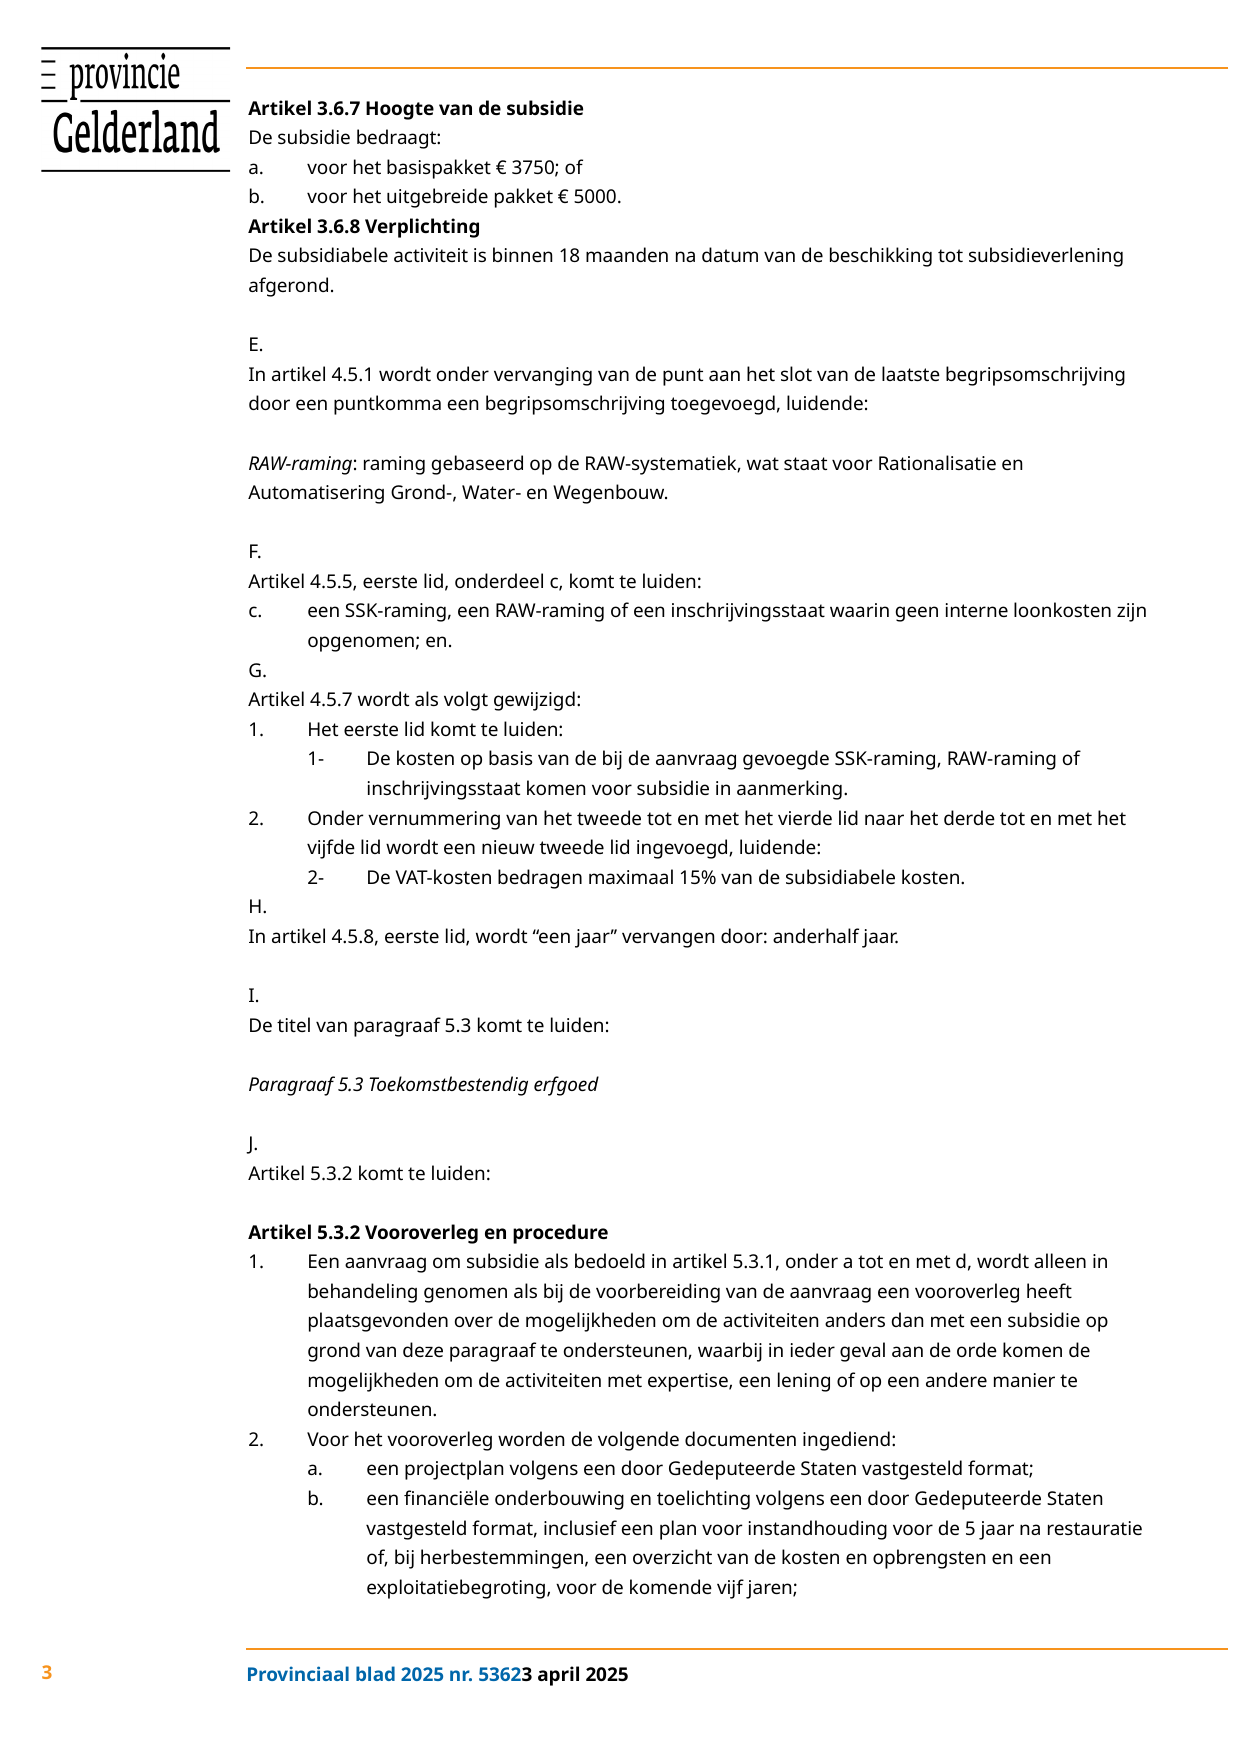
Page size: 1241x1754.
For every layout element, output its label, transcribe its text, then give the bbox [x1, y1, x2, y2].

text Paragraaf 5.3 Toekomstbestendig erfgoed [248, 1071, 1152, 1097]
text Artikel 5.3.2 Vooroverleg en procedure [248, 1219, 1152, 1245]
text De titel van paragraaf 5.3 komt te luiden: [248, 1012, 1152, 1038]
text Artikel 3.6.7 Hoogte van de subsidie [248, 95, 1152, 121]
list een SSK-raming, een RAW-raming of een inschrijvingsstaat waarin geen interne loonkosten zijn opgenomen; en. [248, 598, 1152, 653]
list een projectplan volgens een door Gedeputeerde Staten vastgesteld format; [307, 1456, 1152, 1481]
text J. [248, 1130, 1152, 1156]
text De subsidie bedraagt: [248, 124, 1152, 150]
list voor het basispakket € 3750; of [248, 154, 1152, 180]
list voor het uitgebreide pakket € 5000. [248, 183, 1152, 209]
text Artikel 4.5.5, eerste lid, onderdeel c, komt te luiden: [248, 568, 1152, 594]
list Een aanvraag om subsidie als bedoeld in artikel 5.3.1, onder a tot en met d, wordt alleen in behandeling genomen als bij de voorbereiding van de aanvraag een vooroverleg heeft plaatsgevonden over de mogelijkheden om de activiteiten anders dan met een subsidie op grond van deze paragraaf te ondersteunen, waarbij in ieder geval aan de orde komen de mogelijkheden om de activiteiten met expertise, een lening of op een andere manier te ondersteunen. [248, 1248, 1152, 1422]
text RAW-raming: raming gebaseerd op de RAW-systematiek, wat staat voor Rationalisatie en Automatisering Grond-, Water- en Wegenbouw. [248, 450, 1152, 505]
list Onder vernummering van het tweede tot en met het vierde lid naar het derde tot en met het vijfde lid wordt een nieuw tweede lid ingevoegd, luidende: [248, 805, 1152, 860]
text F. [248, 538, 1152, 564]
picture [41, 47, 231, 172]
list De VAT-kosten bedragen maximaal 15% van de subsidiabele kosten. [307, 864, 1152, 890]
text Artikel 5.3.2 komt te luiden: [248, 1160, 1152, 1186]
text Artikel 4.5.7 wordt als volgt gewijzigd: [248, 686, 1152, 712]
text H. [248, 893, 1152, 919]
list Het eerste lid komt te luiden: [248, 716, 1152, 742]
text In artikel 4.5.1 wordt onder vervanging van de punt aan het slot van de laatste begripsomschrijving door een puntkomma een begripsomschrijving toegevoegd, luidende: [248, 361, 1152, 416]
text In artikel 4.5.8, eerste lid, wordt “een jaar’’ vervangen door: anderhalf jaar. [248, 923, 1152, 949]
text De subsidiabele activiteit is binnen 18 maanden na datum van de beschikking tot subsidieverlening afgerond. [248, 243, 1152, 298]
text Artikel 3.6.8 Verplichting [248, 213, 1152, 239]
text I. [248, 982, 1152, 1008]
list een financiële onderbouwing en toelichting volgens een door Gedeputeerde Staten vastgesteld format, inclusief een plan voor instandhouding voor de 5 jaar na restauratie of, bij herbestemmingen, een overzicht van de kosten en opbrengsten en een exploitatiebegroting, voor de komende vijf jaren; [307, 1485, 1152, 1600]
list De kosten op basis van de bij de aanvraag gevoegde SSK-raming, RAW-raming of inschrijvingsstaat komen voor subsidie in aanmerking. [307, 746, 1152, 801]
list Voor het vooroverleg worden de volgende documenten ingediend: [248, 1426, 1152, 1452]
text E. [248, 331, 1152, 357]
text G. [248, 657, 1152, 683]
